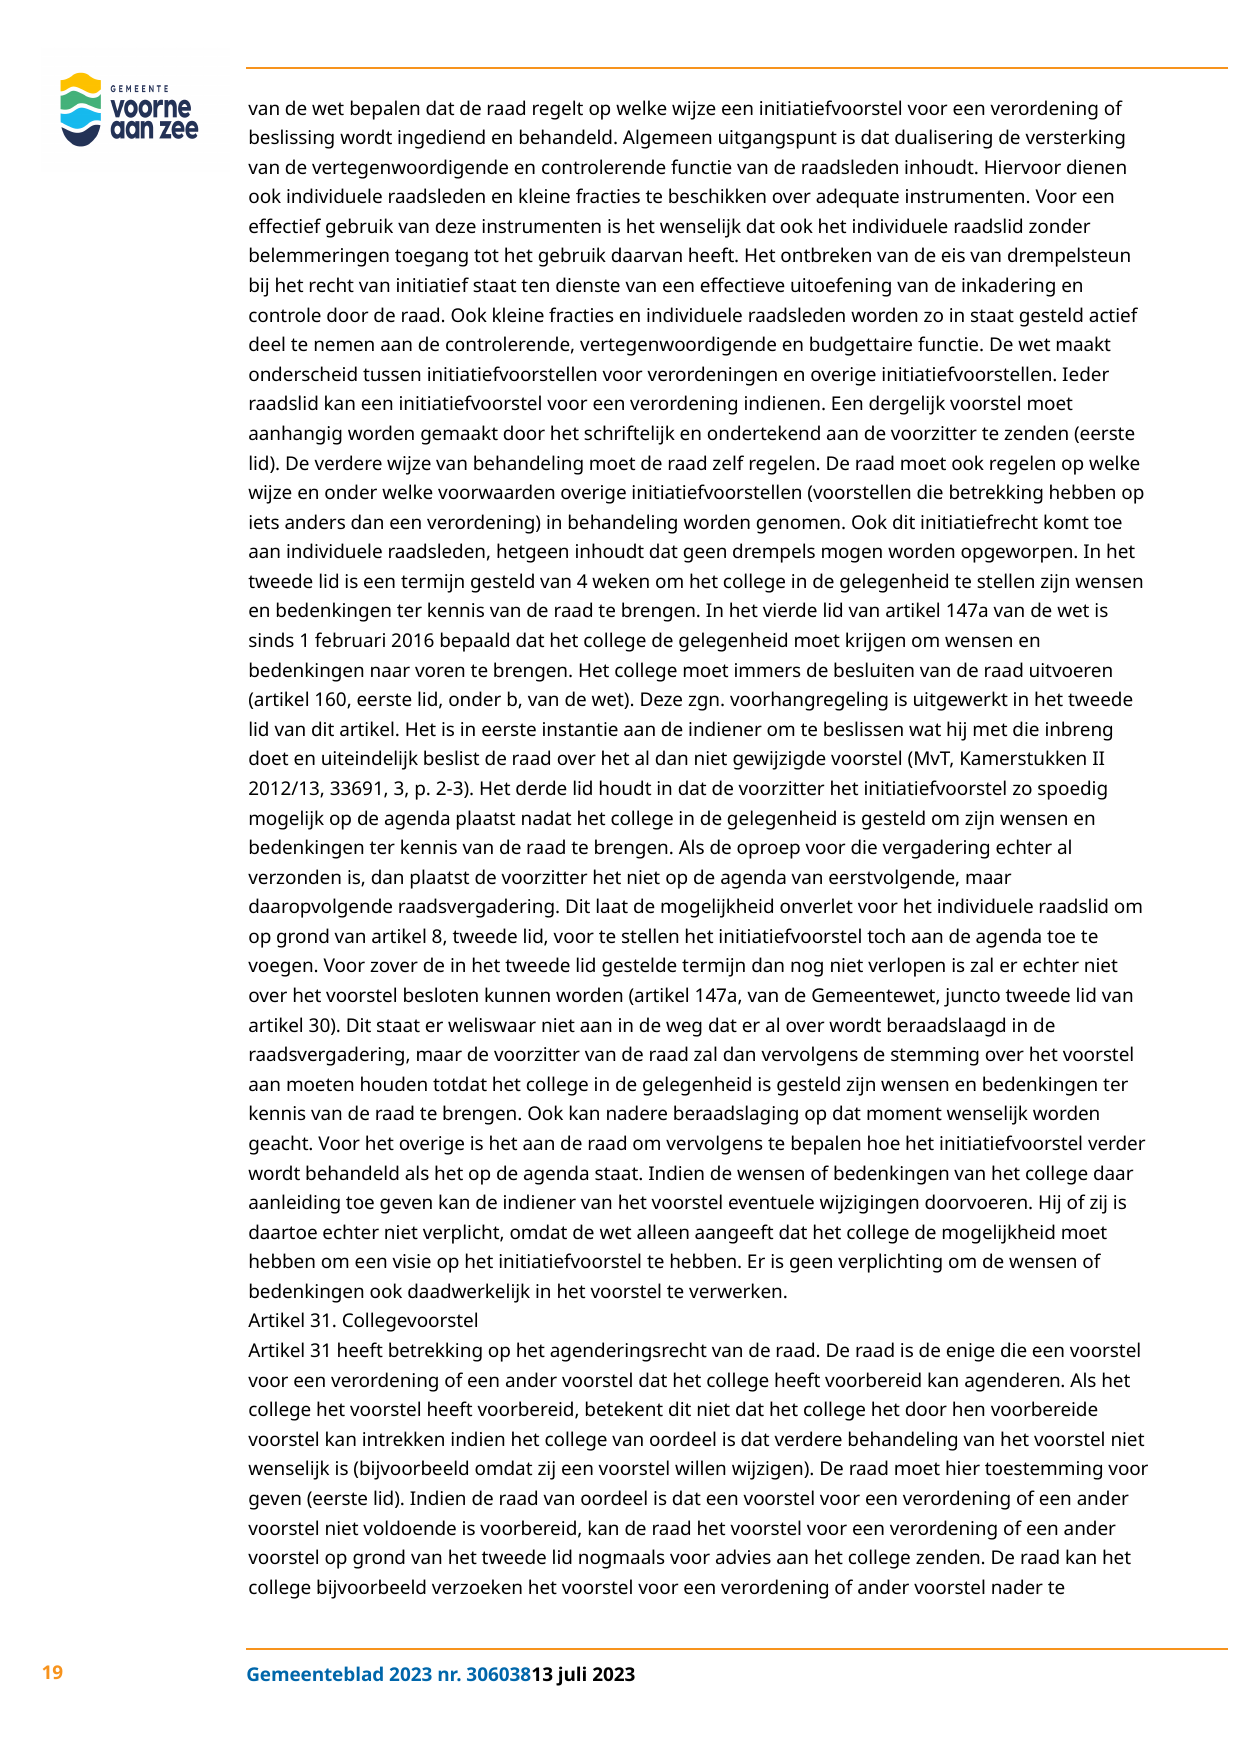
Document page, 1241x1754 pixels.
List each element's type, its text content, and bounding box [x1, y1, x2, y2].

text van de wet bepalen dat de raad regelt op welke wijze een initiatiefvoorstel voor een verordening of beslissing wordt ingediend en behandeld. Algemeen uitgangspunt is dat dualisering de versterking van de vertegenwoordigende en controlerende functie van de raadsleden inhoudt. Hiervoor dienen ook individuele raadsleden en kleine fracties te beschikken over adequate instrumenten. Voor een effectief gebruik van deze instrumenten is het wenselijk dat ook het individuele raadslid zonder belemmeringen toegang tot het gebruik daarvan heeft. Het ontbreken van de eis van drempelsteun bij het recht van initiatief staat ten dienste van een effectieve uitoefening van de inkadering en controle door de raad. Ook kleine fracties en individuele raadsleden worden zo in staat gesteld actief deel te nemen aan de controlerende, vertegenwoordigende en budgettaire functie. De wet maakt onderscheid tussen initiatiefvoorstellen voor verordeningen en overige initiatiefvoorstellen. Ieder raadslid kan een initiatiefvoorstel voor een verordening indienen. Een dergelijk voorstel moet aanhangig worden gemaakt door het schriftelijk en ondertekend aan de voorzitter te zenden (eerste lid). De verdere wijze van behandeling moet de raad zelf regelen. De raad moet ook regelen op welke wijze en onder welke voorwaarden overige initiatiefvoorstellen (voorstellen die betrekking hebben op iets anders dan een verordening) in behandeling worden genomen. Ook dit initiatiefrecht komt toe aan individuele raadsleden, hetgeen inhoudt dat geen drempels mogen worden opgeworpen. In het tweede lid is een termijn gesteld van 4 weken om het college in de gelegenheid te stellen zijn wensen en bedenkingen ter kennis van de raad te brengen. In het vierde lid van artikel 147a van de wet is sinds 1 februari 2016 bepaald dat het college de gelegenheid moet krijgen om wensen en bedenkingen naar voren te brengen. Het college moet immers de besluiten van de raad uitvoeren (artikel 160, eerste lid, onder b, van de wet). Deze zgn. voorhangregeling is uitgewerkt in het tweede lid van dit artikel. Het is in eerste instantie aan de indiener om te beslissen wat hij met die inbreng doet en uiteindelijk beslist de raad over het al dan niet gewijzigde voorstel (MvT, Kamerstukken II 2012/13, 33691, 3, p. 2-3). Het derde lid houdt in dat de voorzitter het initiatiefvoorstel zo spoedig mogelijk op de agenda plaatst nadat het college in de gelegenheid is gesteld om zijn wensen en bedenkingen ter kennis van de raad te brengen. Als de oproep voor die vergadering echter al verzonden is, dan plaatst de voorzitter het niet op de agenda van eerstvolgende, maar daaropvolgende raadsvergadering. Dit laat de mogelijkheid onverlet voor het individuele raadslid om op grond van artikel 8, tweede lid, voor te stellen het initiatiefvoorstel toch aan de agenda toe te voegen. Voor zover de in het tweede lid gestelde termijn dan nog niet verlopen is zal er echter niet over het voorstel besloten kunnen worden (artikel 147a, van de Gemeentewet, juncto tweede lid van artikel 30). Dit staat er weliswaar niet aan in de weg dat er al over wordt beraadslaagd in de raadsvergadering, maar de voorzitter van de raad zal dan vervolgens de stemming over het voorstel aan moeten houden totdat het college in de gelegenheid is gesteld zijn wensen en bedenkingen ter kennis van de raad te brengen. Ook kan nadere beraadslaging op dat moment wenselijk worden geacht. Voor het overige is het aan de raad om vervolgens te bepalen hoe het initiatiefvoorstel verder wordt behandeld als het op de agenda staat. Indien de wensen of bedenkingen van het college daar aanleiding toe geven kan de indiener van het voorstel eventuele wijzigingen doorvoeren. Hij of zij is daartoe echter niet verplicht, omdat de wet alleen aangeeft dat het college de mogelijkheid moet hebben om een visie op het initiatiefvoorstel te hebben. Er is geen verplichting om de wensen of bedenkingen ook daadwerkelijk in het voorstel te verwerken. [248, 95, 1152, 1304]
text Artikel 31. Collegevoorstel [248, 1308, 1152, 1333]
picture [41, 47, 231, 172]
text Artikel 31 heeft betrekking op het agenderingsrecht van de raad. De raad is de enige die een voorstel voor een verordening of een ander voorstel dat het college heeft voorbereid kan agenderen. Als het college het voorstel heeft voorbereid, betekent dit niet dat het college het door hen voorbereide voorstel kan intrekken indien het college van oordeel is dat verdere behandeling van het voorstel niet wenselijk is (bijvoorbeeld omdat zij een voorstel willen wijzigen). De raad moet hier toestemming voor geven (eerste lid). Indien de raad van oordeel is dat een voorstel voor een verordening of een ander voorstel niet voldoende is voorbereid, kan de raad het voorstel voor een verordening of een ander voorstel op grond van het tweede lid nogmaals voor advies aan het college zenden. De raad kan het college bijvoorbeeld verzoeken het voorstel voor een verordening of ander voorstel nader te [248, 1337, 1152, 1600]
